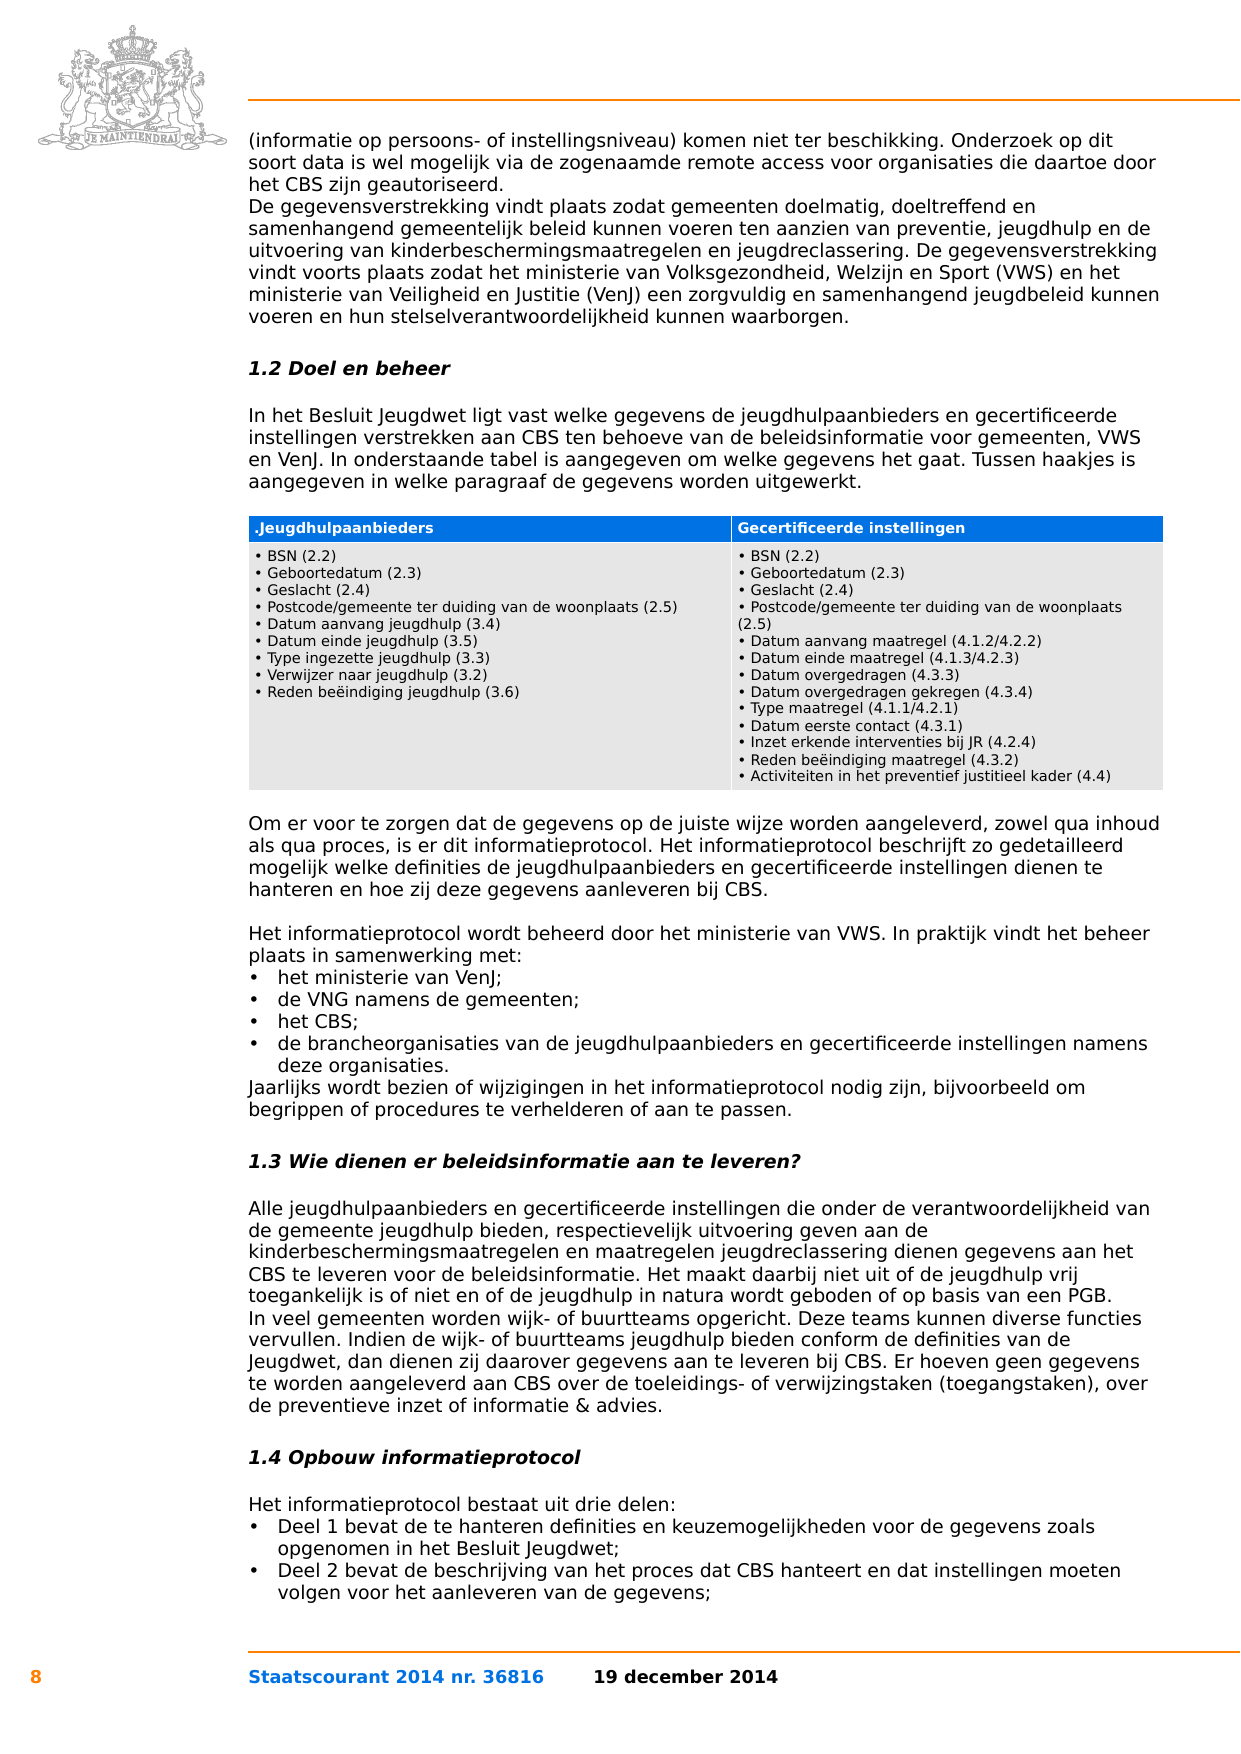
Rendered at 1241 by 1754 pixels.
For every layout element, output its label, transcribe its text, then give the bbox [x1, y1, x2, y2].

text Om er voor te zorgen dat de gegevens op de juiste wijze worden aangeleverd, zowel qua inhoud als qua proces, is er dit informatieprotocol. Het informatieprotocol beschrijft zo gedetailleerd mogelijk welke definities de jeugdhulpaanbieders en gecertificeerde instellingen dienen te hanteren en hoe zij deze gegevens aanleveren bij CBS. [248, 813, 1163, 901]
text • de VNG namens de gemeenten; [248, 989, 1163, 1011]
text • het ministerie van VenJ; [248, 967, 1163, 989]
text In het Besluit Jeugdwet ligt vast welke gegevens de jeugdhulpaanbieders en gecertificeerde instellingen verstrekken aan CBS ten behoeve van de beleidsinformatie voor gemeenten, VWS en VenJ. In onderstaande tabel is aangegeven om welke gegevens het gaat. Tussen haakjes is aangegeven in welke paragraaf de gegevens worden uitgewerkt. [248, 405, 1163, 493]
text Het informatieprotocol wordt beheerd door het ministerie van VWS. In praktijk vindt het beheer plaats in samenwerking met: [248, 923, 1163, 967]
table_cell • BSN (2.2) • Geboortedatum (2.3) • Geslacht (2.4) • Postcode/gemeente ter duiding van de woonplaats (2.5) • Datum aanvang jeugdhulp (3.4) • Datum einde jeugdhulp (3.5) • Type ingezette jeugdhulp (3.3) • Verwijzer naar jeugdhulp (3.2) • Reden beëindiging jeugdhulp (3.6) [249, 543, 731, 790]
text (informatie op persoons- of instellingsniveau) komen niet ter beschikking. Onderzoek op dit soort data is wel mogelijk via de zogenaamde remote access voor organisaties die daartoe door het CBS zijn geautoriseerd. [248, 130, 1163, 196]
table_header Gecertificeerde instellingen [732, 516, 1163, 542]
text • de brancheorganisaties van de jeugdhulpaanbieders en gecertificeerde instellingen namens deze organisaties. [248, 1033, 1163, 1077]
text Alle jeugdhulpaanbieders en gecertificeerde instellingen die onder de verantwoordelijkheid van de gemeente jeugdhulp bieden, respectievelijk uitvoering geven aan de kinderbeschermingsmaatregelen en maatregelen jeugdreclassering dienen gegevens aan het CBS te leveren voor de beleidsinformatie. Het maakt daarbij niet uit of de jeugdhulp vrij toegankelijk is of niet en of de jeugdhulp in natura wordt geboden of op basis van een PGB. [248, 1197, 1163, 1307]
table_header .Jeugdhulpaanbieders [249, 516, 731, 542]
picture [38, 25, 227, 150]
text Het informatieprotocol bestaat uit drie delen: [248, 1494, 1163, 1516]
subtitle 1.2 Doel en beheer [248, 358, 1163, 380]
text • Deel 2 bevat de beschrijving van het proces dat CBS hanteert en dat instellingen moeten volgen voor het aanleveren van de gegevens; [248, 1560, 1163, 1604]
text • het CBS; [248, 1011, 1163, 1033]
text • Deel 1 bevat de te hanteren definities en keuzemogelijkheden voor de gegevens zoals opgenomen in het Besluit Jeugdwet; [248, 1516, 1163, 1560]
text Jaarlijks wordt bezien of wijzigingen in het informatieprotocol nodig zijn, bijvoorbeeld om begrippen of procedures te verhelderen of aan te passen. [248, 1077, 1163, 1121]
table_cell • BSN (2.2) • Geboortedatum (2.3) • Geslacht (2.4) • Postcode/gemeente ter duiding van de woonplaats (2.5) • Datum aanvang maatregel (4.1.2/4.2.2) • Datum einde maatregel (4.1.3/4.2.3) • Datum overgedragen (4.3.3) • Datum overgedragen gekregen (4.3.4) • Type maatregel (4.1.1/4.2.1) • Datum eerste contact (4.3.1) • Inzet erkende interventies bij JR (4.2.4) • Reden beëindiging maatregel (4.3.2) • Activiteiten in het preventief justitieel kader (4.4) [732, 543, 1163, 790]
subtitle 1.3 Wie dienen er beleidsinformatie aan te leveren? [248, 1151, 1163, 1172]
text In veel gemeenten worden wijk- of buurtteams opgericht. Deze teams kunnen diverse functies vervullen. Indien de wijk- of buurtteams jeugdhulp bieden conform de definities van de Jeugdwet, dan dienen zij daarover gegevens aan te leveren bij CBS. Er hoeven geen gegevens te worden aangeleverd aan CBS over de toeleidings- of verwijzingstaken (toegangstaken), over de preventieve inzet of informatie & advies. [248, 1307, 1163, 1417]
text De gegevensverstrekking vindt plaats zodat gemeenten doelmatig, doeltreffend en samenhangend gemeentelijk beleid kunnen voeren ten aanzien van preventie, jeugdhulp en de uitvoering van kinderbeschermingsmaatregelen en jeugdreclassering. De gegevensverstrekking vindt voorts plaats zodat het ministerie van Volksgezondheid, Welzijn en Sport (VWS) en het ministerie van Veiligheid en Justitie (VenJ) een zorgvuldig en samenhangend jeugdbeleid kunnen voeren en hun stelselverantwoordelijkheid kunnen waarborgen. [248, 196, 1163, 328]
subtitle 1.4 Opbouw informatieprotocol [248, 1447, 1163, 1469]
